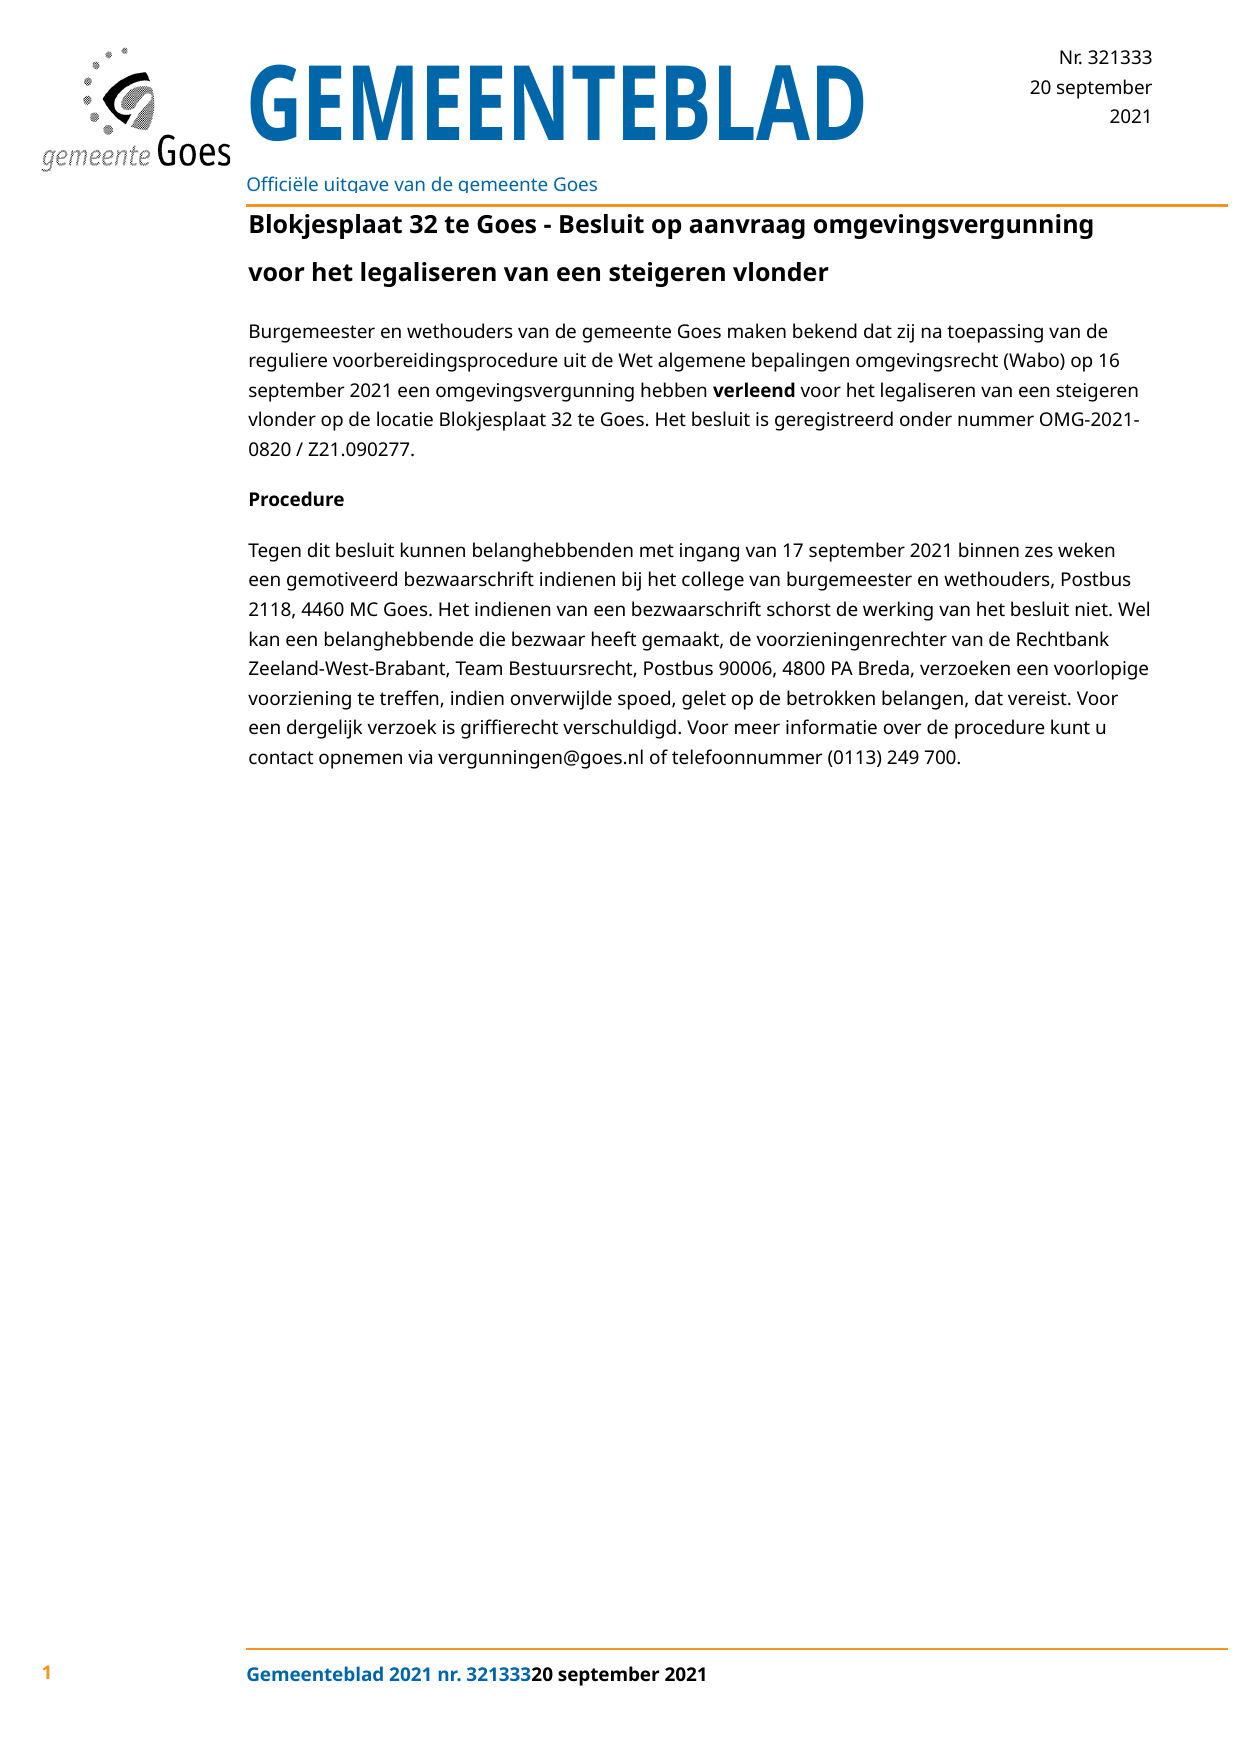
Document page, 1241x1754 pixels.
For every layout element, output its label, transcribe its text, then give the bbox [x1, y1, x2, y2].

text Burgemeester en wethouders van de gemeente Goes maken bekend dat zij na toepassing van de reguliere voorbereidingsprocedure uit de Wet algemene bepalingen omgevingsrecht (Wabo) op 16 september 2021 een omgevingsvergunning hebben verleend voor het legaliseren van een steigeren vlonder op de locatie Blokjesplaat 32 te Goes. Het besluit is geregistreerd onder nummer OMG-2021-0820 / Z21.090277. [248, 318, 1152, 462]
picture [41, 47, 231, 172]
text Tegen dit besluit kunnen belanghebbenden met ingang van 17 september 2021 binnen zes weken een gemotiveerd bezwaarschrift indienen bij het college van burgemeester en wethouders, Postbus 2118, 4460 MC Goes. Het indienen van een bezwaarschrift schorst de werking van het besluit niet. Wel kan een belanghebbende die bezwaar heeft gemaakt, de voorzieningenrechter van de Rechtbank Zeeland-West-Brabant, Team Bestuursrecht, Postbus 90006, 4800 PA Breda, verzoeken een voorlopige voorziening te treffen, indien onverwijlde spoed, gelet op de betrokken belangen, dat vereist. Voor een dergelijk verzoek is griffierecht verschuldigd. Voor meer informatie over de procedure kunt u contact opnemen via vergunningen@goes.nl of telefoonnummer (0113) 249 700. [248, 537, 1152, 770]
text Procedure [248, 487, 1152, 512]
text Blokjesplaat 32 te Goes - Besluit op aanvraag omgevingsvergunning voor het legaliseren van een steigeren vlonder [248, 207, 1152, 288]
